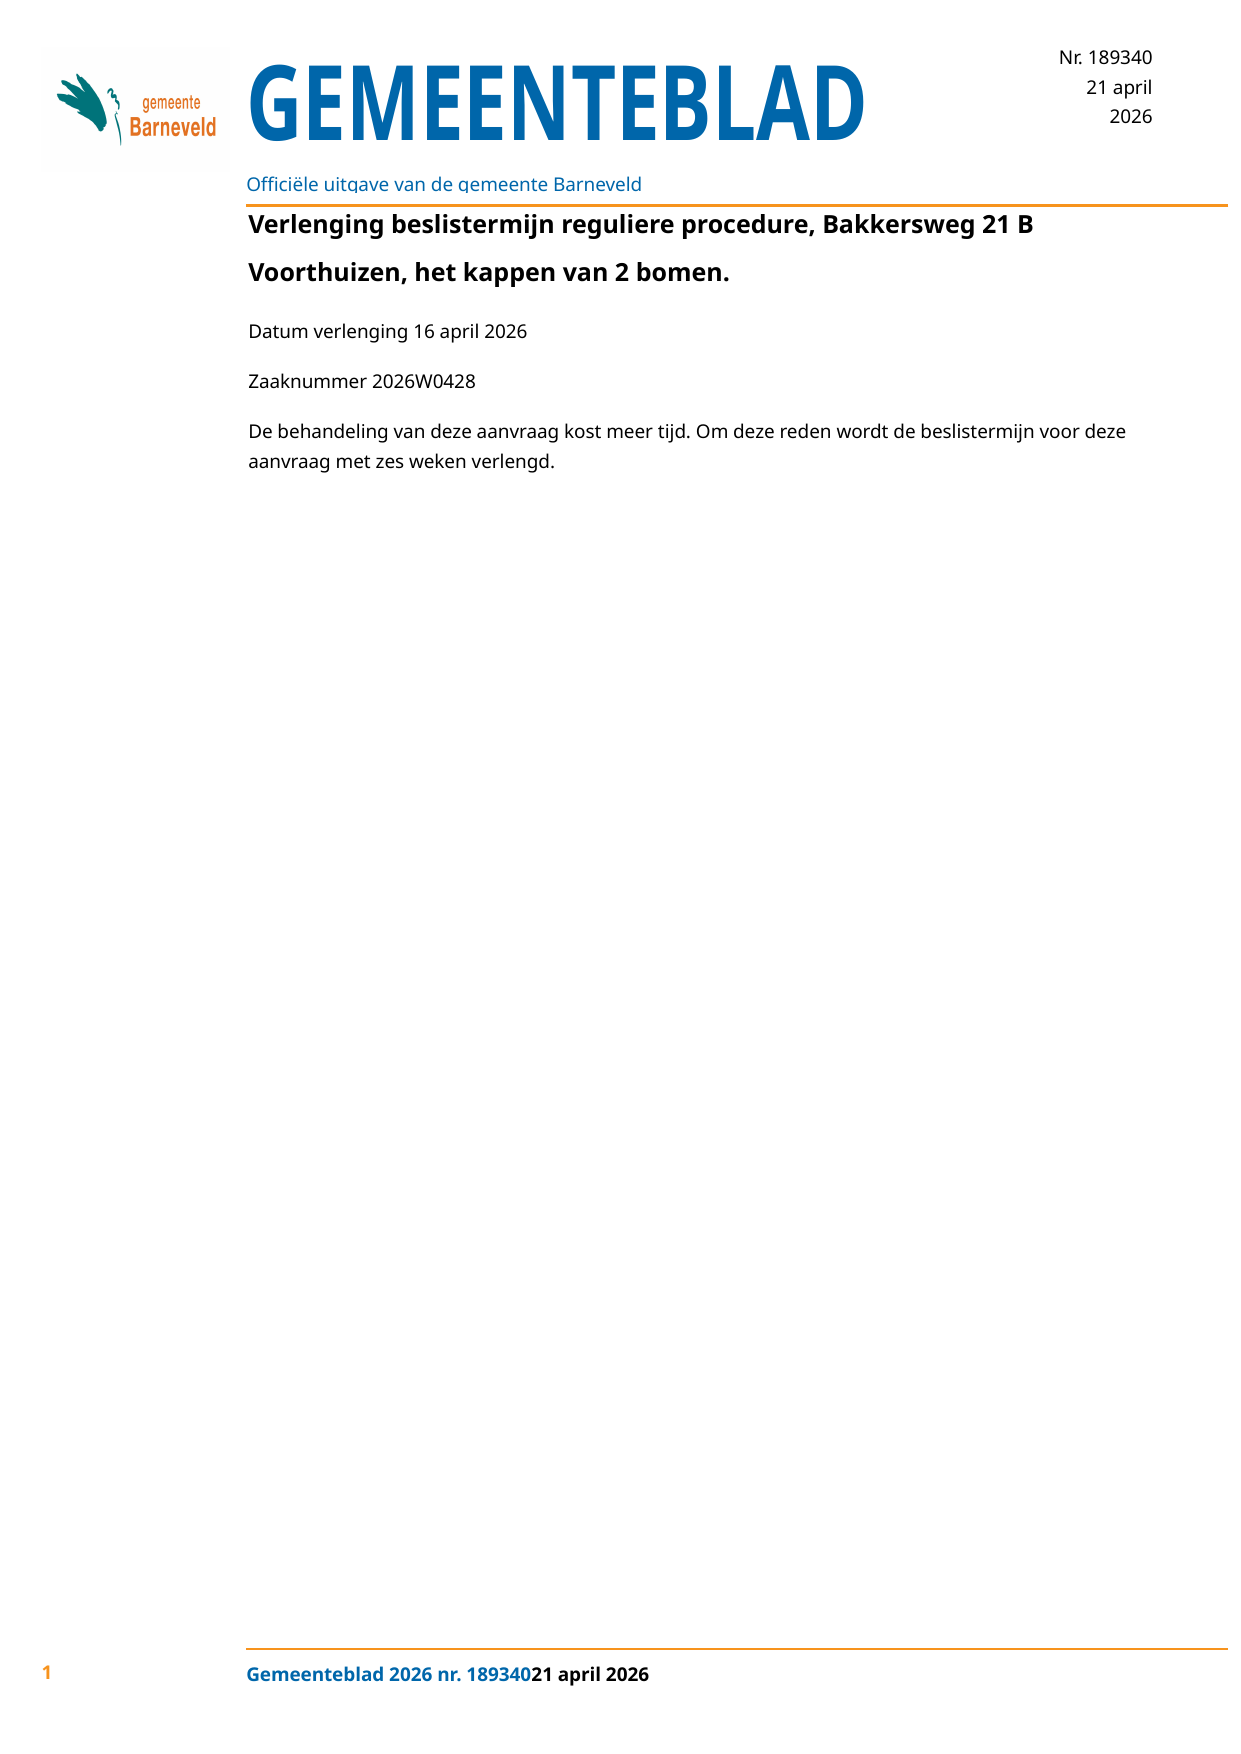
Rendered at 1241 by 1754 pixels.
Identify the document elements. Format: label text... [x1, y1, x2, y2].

picture [41, 47, 231, 172]
text Zaaknummer 2026W0428 [248, 368, 1152, 394]
text Datum verlenging 16 april 2026 [248, 318, 1152, 344]
text De behandeling van deze aanvraag kost meer tijd. Om deze reden wordt de beslistermijn voor deze aanvraag met zes weken verlengd. [248, 419, 1152, 474]
text Verlenging beslistermijn reguliere procedure, Bakkersweg 21 B Voorthuizen, het kappen van 2 bomen. [248, 207, 1152, 288]
